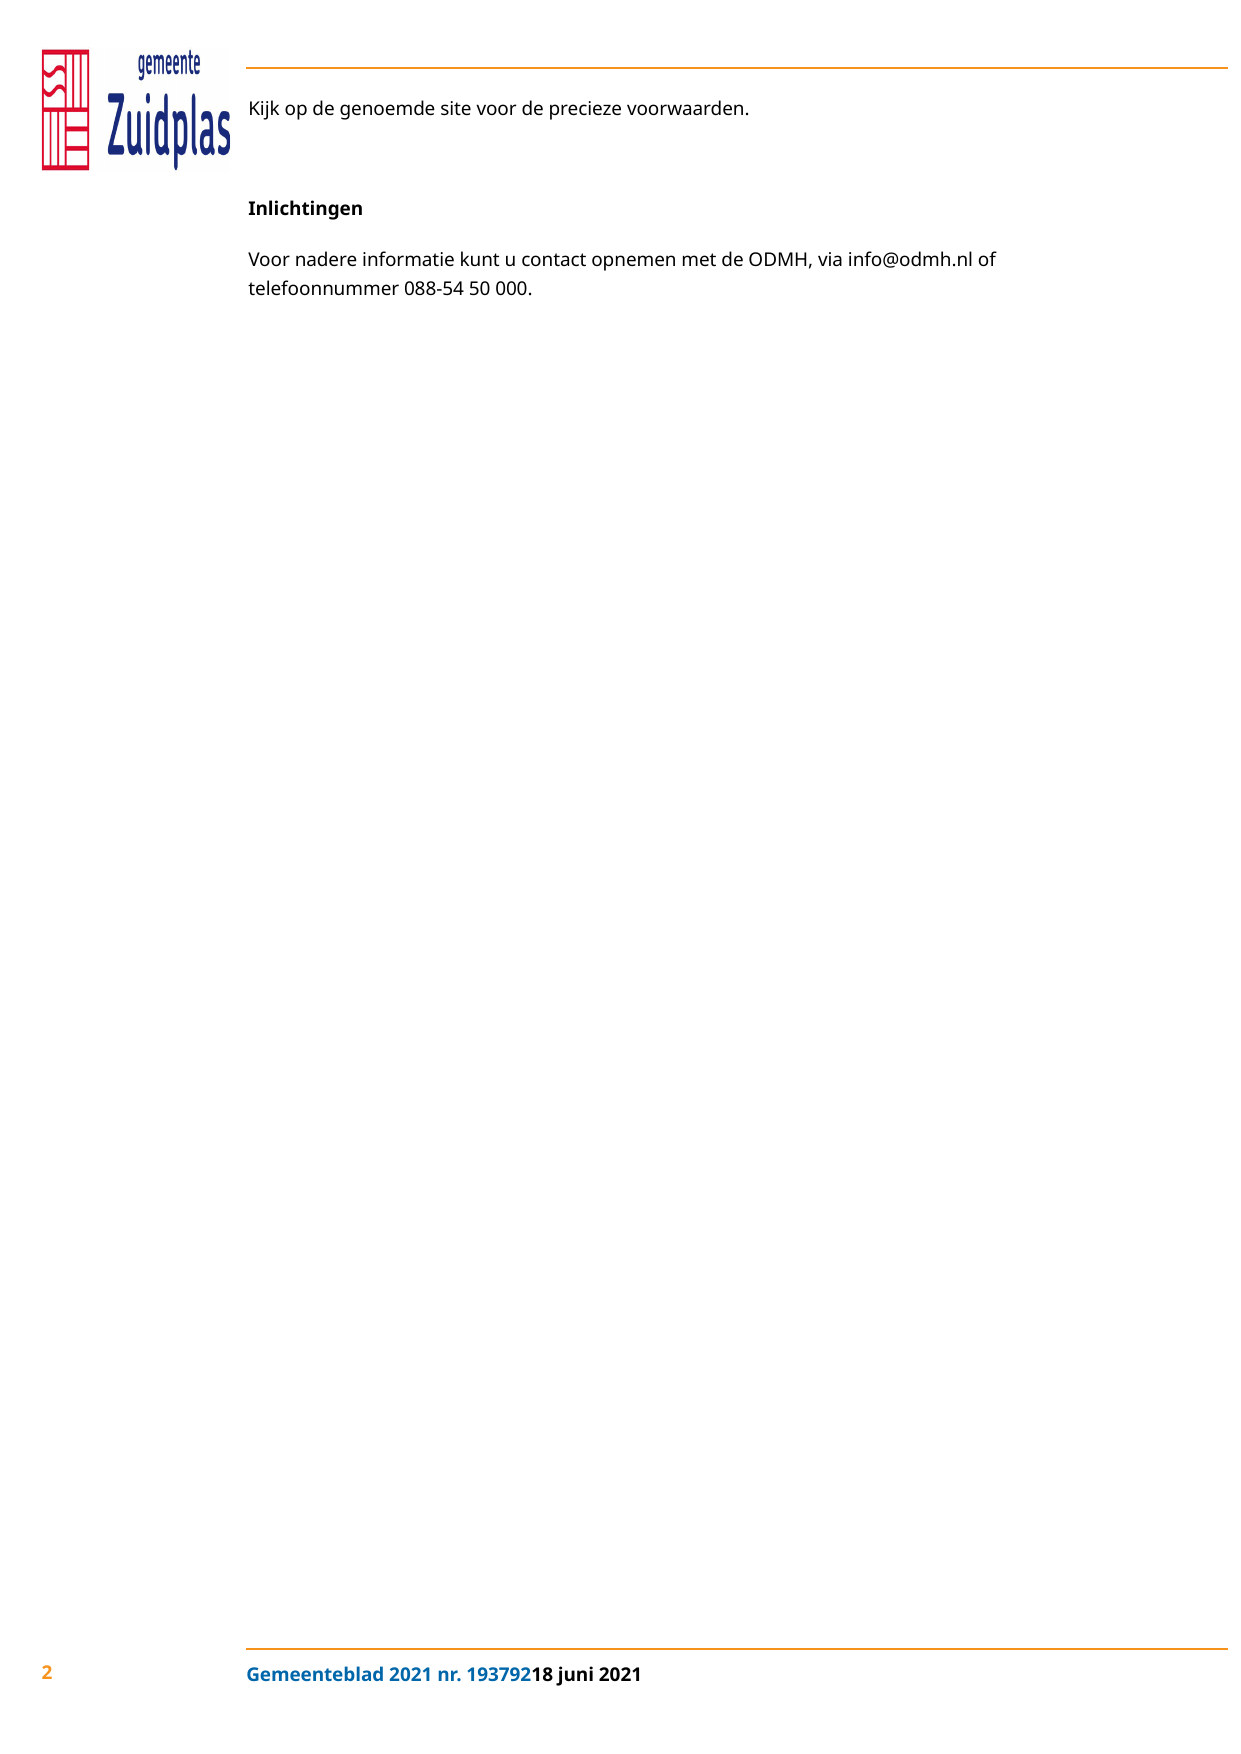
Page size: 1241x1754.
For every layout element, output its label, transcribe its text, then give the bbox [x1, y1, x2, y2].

text Kijk op de genoemde site voor de precieze voorwaarden. [248, 95, 1152, 121]
text Voor nadere informatie kunt u contact opnemen met de ODMH, via info@odmh.nl of telefoonnummer 088-54 50 000. [248, 246, 1152, 301]
text Inlichtingen [248, 196, 1152, 221]
picture [41, 47, 231, 172]
